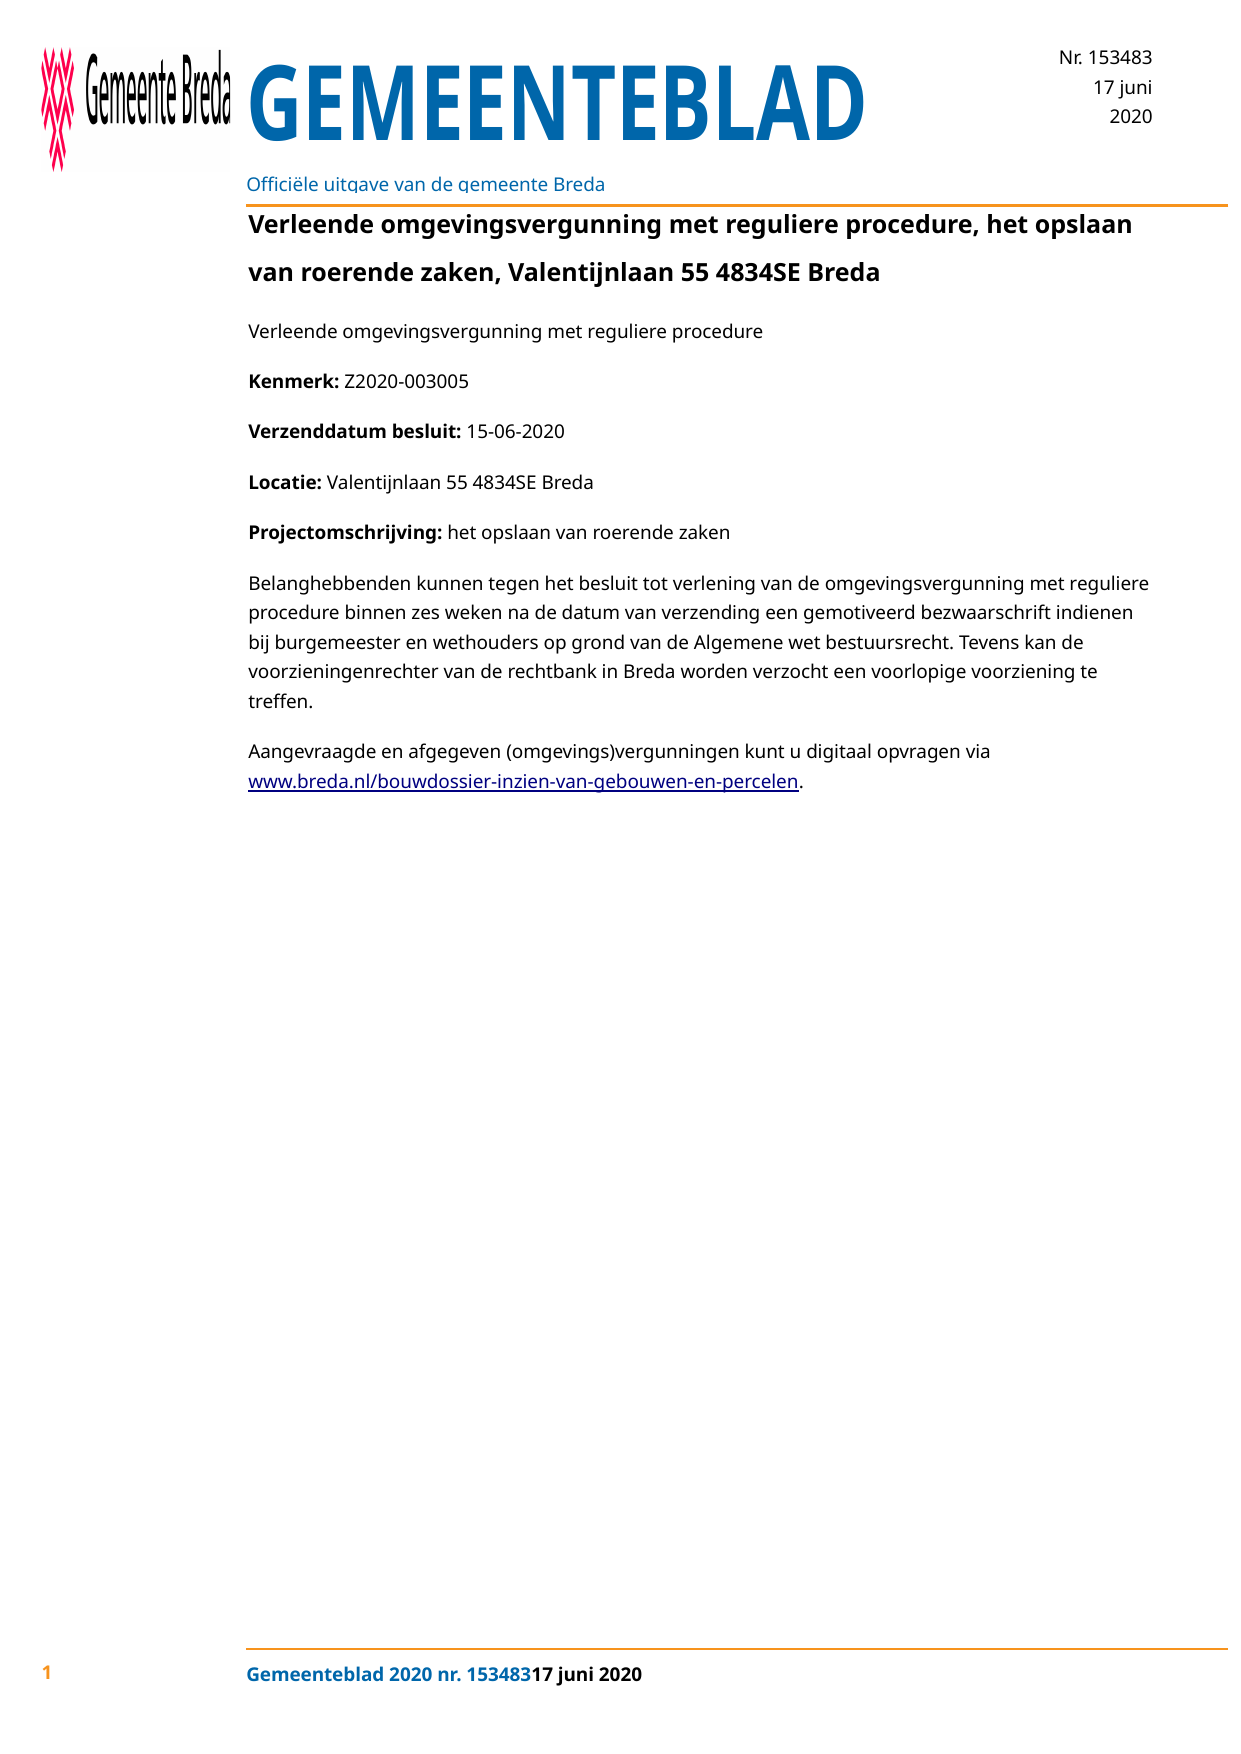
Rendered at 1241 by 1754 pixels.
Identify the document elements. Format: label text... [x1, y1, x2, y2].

picture [41, 47, 231, 172]
text Verleende omgevingsvergunning met reguliere procedure [248, 318, 1152, 344]
text Verzenddatum besluit: 15-06-2020 [248, 419, 1152, 444]
text Aangevraagde en afgegeven (omgevings)vergunningen kunt u digitaal opvragen via www.breda.nl/bouwdossier-inzien-van-gebouwen-en-percelen. [248, 739, 1152, 794]
text Locatie: Valentijnlaan 55 4834SE Breda [248, 469, 1152, 495]
text Kenmerk: Z2020-003005 [248, 368, 1152, 394]
text Verleende omgevingsvergunning met reguliere procedure, het opslaan van roerende zaken, Valentijnlaan 55 4834SE Breda [248, 207, 1152, 288]
text Projectomschrijving: het opslaan van roerende zaken [248, 519, 1152, 545]
text Belanghebbenden kunnen tegen het besluit tot verlening van de omgevingsvergunning met reguliere procedure binnen zes weken na de datum van verzending een gemotiveerd bezwaarschrift indienen bij burgemeester en wethouders op grond van de Algemene wet bestuursrecht. Tevens kan de voorzieningenrechter van de rechtbank in Breda worden verzocht een voorlopige voorziening te treffen. [248, 570, 1152, 714]
